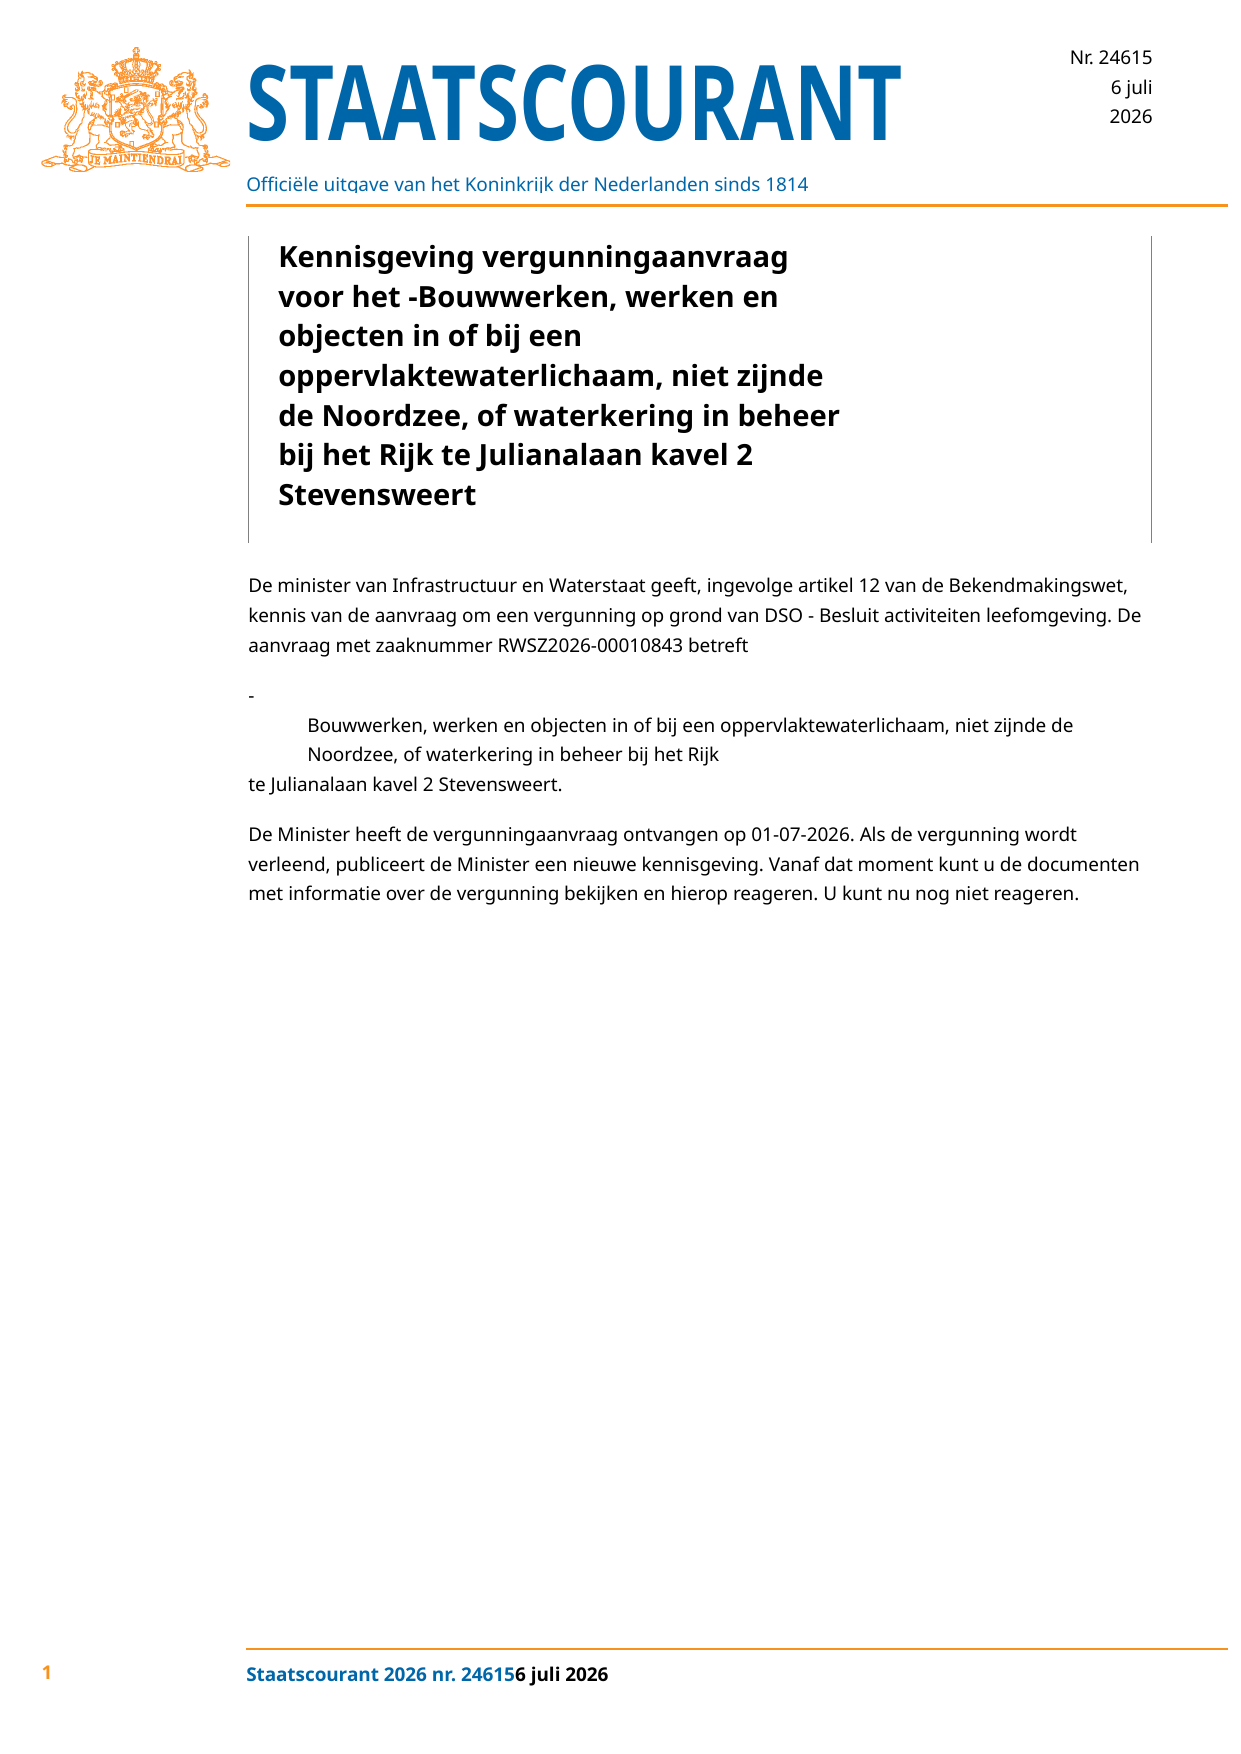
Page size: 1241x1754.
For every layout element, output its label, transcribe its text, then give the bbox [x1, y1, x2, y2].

picture [41, 47, 231, 172]
list Bouwwerken, werken en objecten in of bij een oppervlaktewaterlichaam, niet zijnde de Noordzee, of waterkering in beheer bij het Rijk [248, 712, 1152, 767]
table_header [850, 414, 1151, 543]
table_header Kennisgeving vergunningaanvraag voor het -Bouwwerken, werken en objecten in of bij een oppervlaktewaterlichaam, niet zijnde de Noordzee, of waterkering in beheer bij het Rijk te Julianalaan kavel 2 Stevensweert [249, 236, 850, 543]
table_header [850, 236, 912, 413]
text De minister van Infrastructuur en Waterstaat geeft, ingevolge artikel 12 van de Bekendmakingswet, kennis van de aanvraag om een vergunning op grond van DSO - Besluit activiteiten leefomgeving. De aanvraag met zaaknummer RWSZ2026-00010843 betreft [248, 573, 1152, 658]
text te Julianalaan kavel 2 Stevensweert. [248, 771, 1152, 797]
table_header [1090, 236, 1151, 413]
picture [912, 236, 1090, 414]
text De Minister heeft de vergunningaanvraag ontvangen op 01-07-2026. Als de vergunning wordt verleend, publiceert de Minister een nieuwe kennisgeving. Vanaf dat moment kunt u de documenten met informatie over de vergunning bekijken en hierop reageren. U kunt nu nog niet reageren. [248, 821, 1152, 906]
